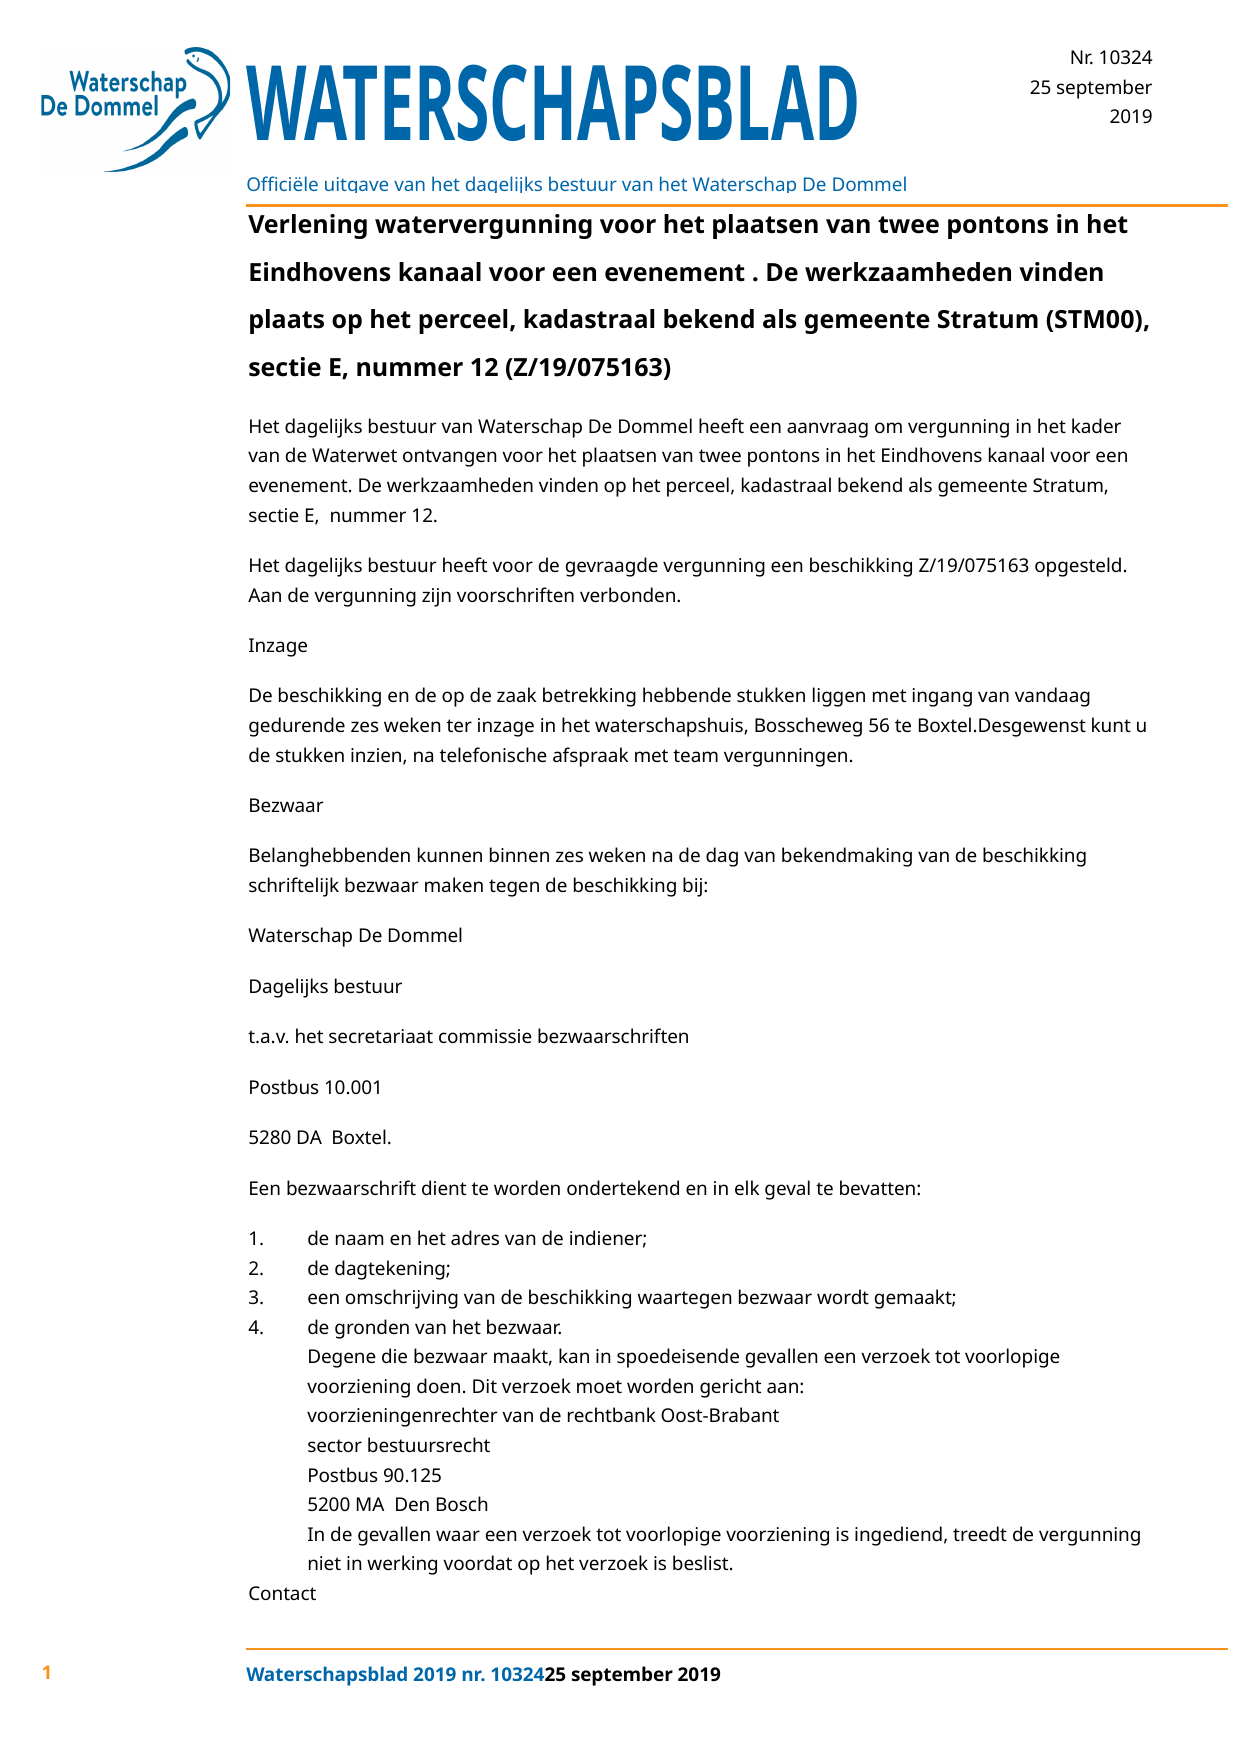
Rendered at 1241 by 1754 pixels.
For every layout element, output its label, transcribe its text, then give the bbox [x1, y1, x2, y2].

list de gronden van het bezwaar. [248, 1314, 1152, 1340]
text t.a.v. het secretariaat commissie bezwaarschriften [248, 1023, 1152, 1049]
picture [204, 47, 231, 76]
picture [45, 99, 51, 111]
picture [198, 118, 210, 131]
text Het dagelijks bestuur van Waterschap De Dommel heeft een aanvraag om vergunning in het kader van de Waterwet ontvangen voor het plaatsen van twee pontons in het Eindhovens kanaal voor een evenement. De werkzaamheden vinden op het perceel, kadastraal bekend als gemeente Stratum, sectie E, nummer 12. [248, 413, 1152, 528]
picture [41, 47, 231, 172]
text Verlening watervergunning voor het plaatsen van twee pontons in het Eindhovens kanaal voor een evenement . De werkzaamheden vinden plaats op het perceel, kadastraal bekend als gemeente Stratum (STM00), sectie E, nummer 12 (Z/19/075163) [248, 207, 1152, 384]
list een omschrijving van de beschikking waartegen bezwaar wordt gemaakt; [248, 1284, 1152, 1310]
text De beschikking en de op de zaak betrekking hebbende stukken liggen met ingang van vandaag gedurende zes weken ter inzage in het waterschapshuis, Bosscheweg 56 te Boxtel.Desgewenst kunt u de stukken inzien, na telefonische afspraak met team vergunningen. [248, 683, 1152, 768]
text Contact [248, 1580, 1152, 1606]
text Postbus 10.001 [248, 1074, 1152, 1100]
list Degene die bezwaar maakt, kan in spoedeisende gevallen een verzoek tot voorlopige voorziening doen. Dit verzoek moet worden gericht aan: [248, 1343, 1152, 1399]
text Het dagelijks bestuur heeft voor de gevraagde vergunning een beschikking Z/19/075163 opgesteld. Aan de vergunning zijn voorschriften verbonden. [248, 552, 1152, 608]
text Belanghebbenden kunnen binnen zes weken na de dag van bekendmaking van de beschikking schriftelijk bezwaar maken tegen de beschikking bij: [248, 843, 1152, 898]
text 5280 DA Boxtel. [248, 1124, 1152, 1150]
list voorzieningenrechter van de rechtbank Oost-Brabant [248, 1403, 1152, 1428]
list Postbus 90.125 [248, 1462, 1152, 1488]
list de naam en het adres van de indiener; [248, 1225, 1152, 1251]
text Een bezwaarschrift dient te worden ondertekend en in elk geval te bevatten: [248, 1175, 1152, 1201]
text Inzage [248, 632, 1152, 658]
list 5200 MA Den Bosch [248, 1491, 1152, 1517]
list In de gevallen waar een verzoek tot voorlopige voorziening is ingediend, treedt de vergunning niet in werking voordat op het verzoek is beslist. [248, 1521, 1152, 1576]
text Bezwaar [248, 792, 1152, 818]
list sector bestuursrecht [248, 1432, 1152, 1458]
list de dagtekening; [248, 1255, 1152, 1281]
text Waterschap De Dommel [248, 923, 1152, 948]
text Dagelijks bestuur [248, 973, 1152, 999]
